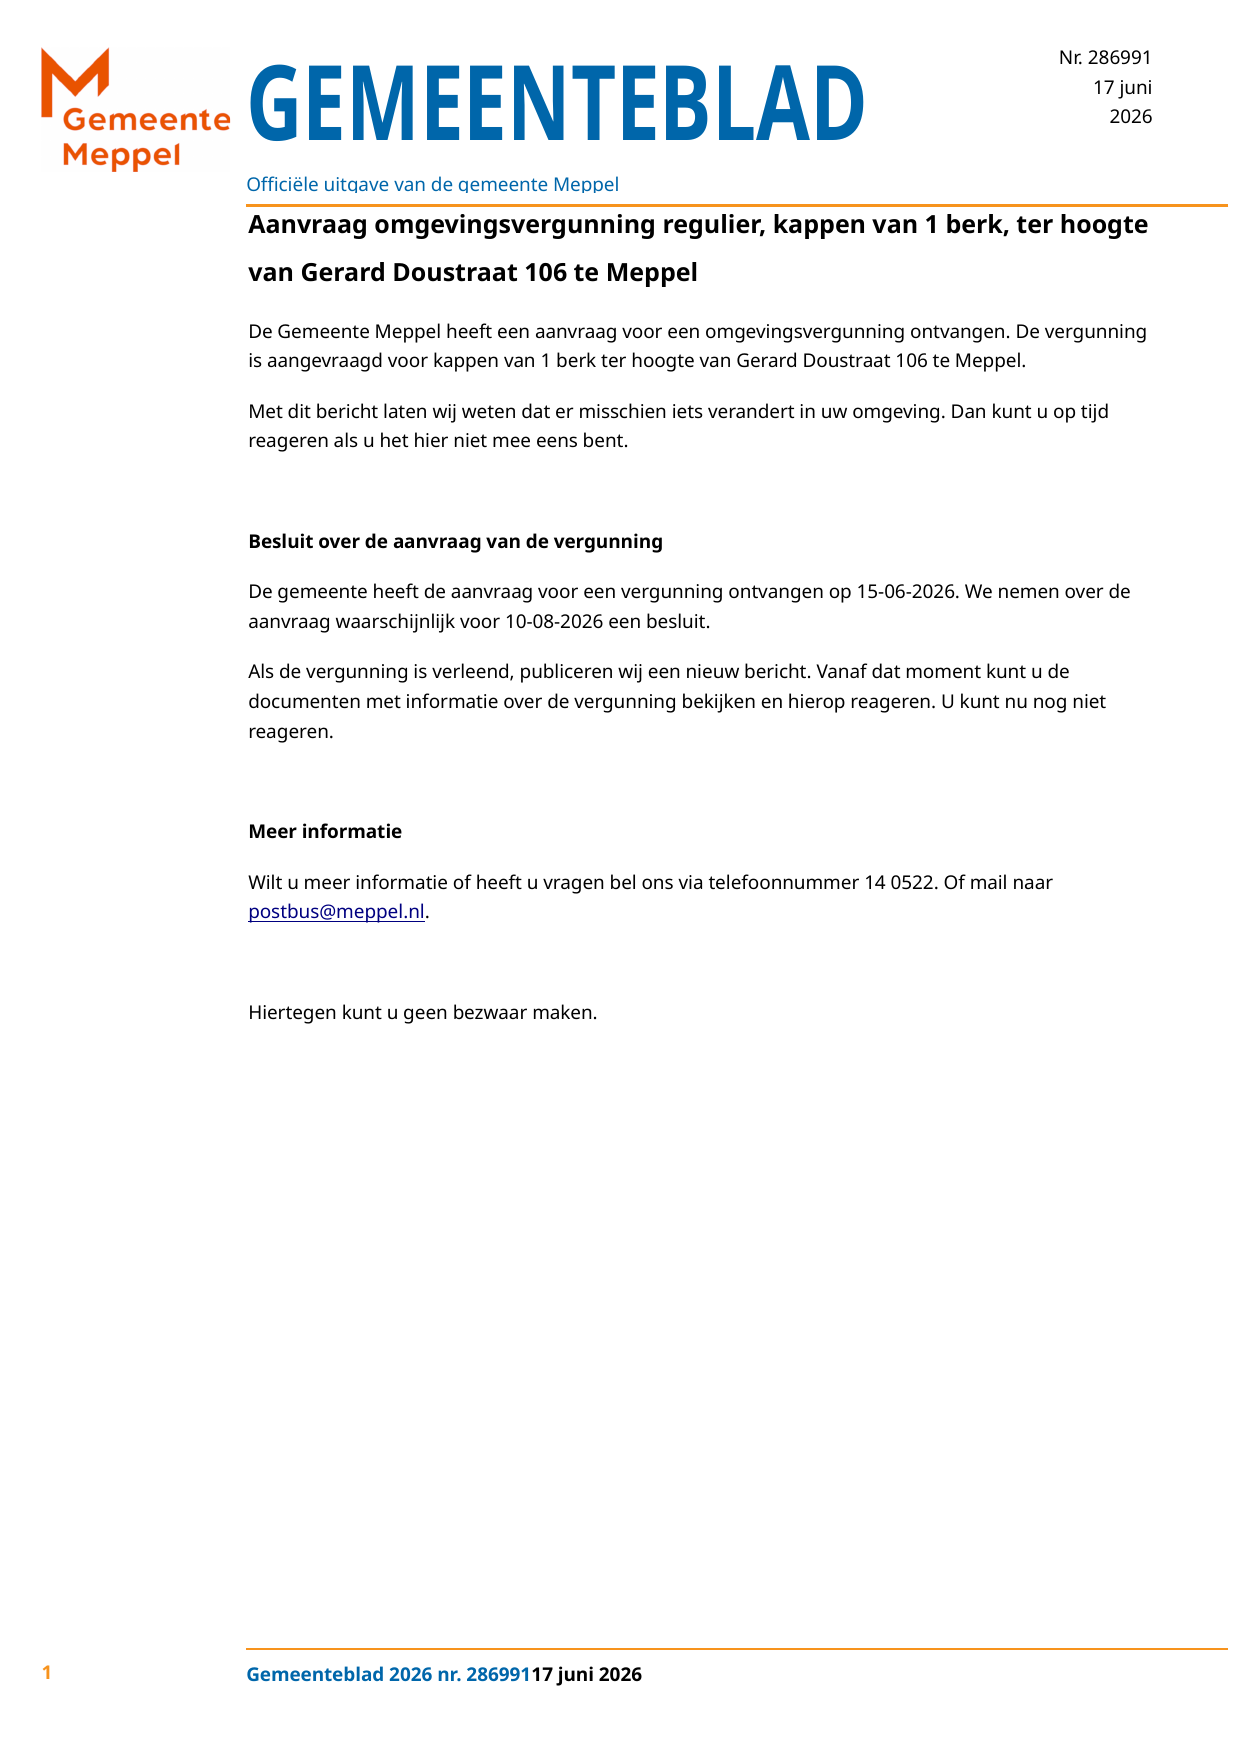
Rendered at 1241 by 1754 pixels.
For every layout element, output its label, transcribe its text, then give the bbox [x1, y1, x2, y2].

picture [41, 47, 231, 172]
text Met dit bericht laten wij weten dat er misschien iets verandert in uw omgeving. Dan kunt u op tijd reageren als u het hier niet mee eens bent. [248, 398, 1152, 453]
text Aanvraag omgevingsvergunning regulier, kappen van 1 berk, ter hoogte van Gerard Doustraat 106 te Meppel [248, 207, 1152, 288]
text Meer informatie [248, 819, 1152, 844]
text De gemeente heeft de aanvraag voor een vergunning ontvangen op 15-06-2026. We nemen over de aanvraag waarschijnlijk voor 10-08-2026 een besluit. [248, 579, 1152, 634]
text Wilt u meer informatie of heeft u vragen bel ons via telefoonnummer 14 0522. Of mail naar postbus@meppel.nl. [248, 869, 1152, 924]
text De Gemeente Meppel heeft een aanvraag voor een omgevingsvergunning ontvangen. De vergunning is aangevraagd voor kappen van 1 berk ter hoogte van Gerard Doustraat 106 te Meppel. [248, 318, 1152, 373]
text Besluit over de aanvraag van de vergunning [248, 528, 1152, 554]
text Hiertegen kunt u geen bezwaar maken. [248, 999, 1152, 1025]
text Als de vergunning is verleend, publiceren wij een nieuw bericht. Vanaf dat moment kunt u de documenten met informatie over de vergunning bekijken en hierop reageren. U kunt nu nog niet reageren. [248, 659, 1152, 744]
